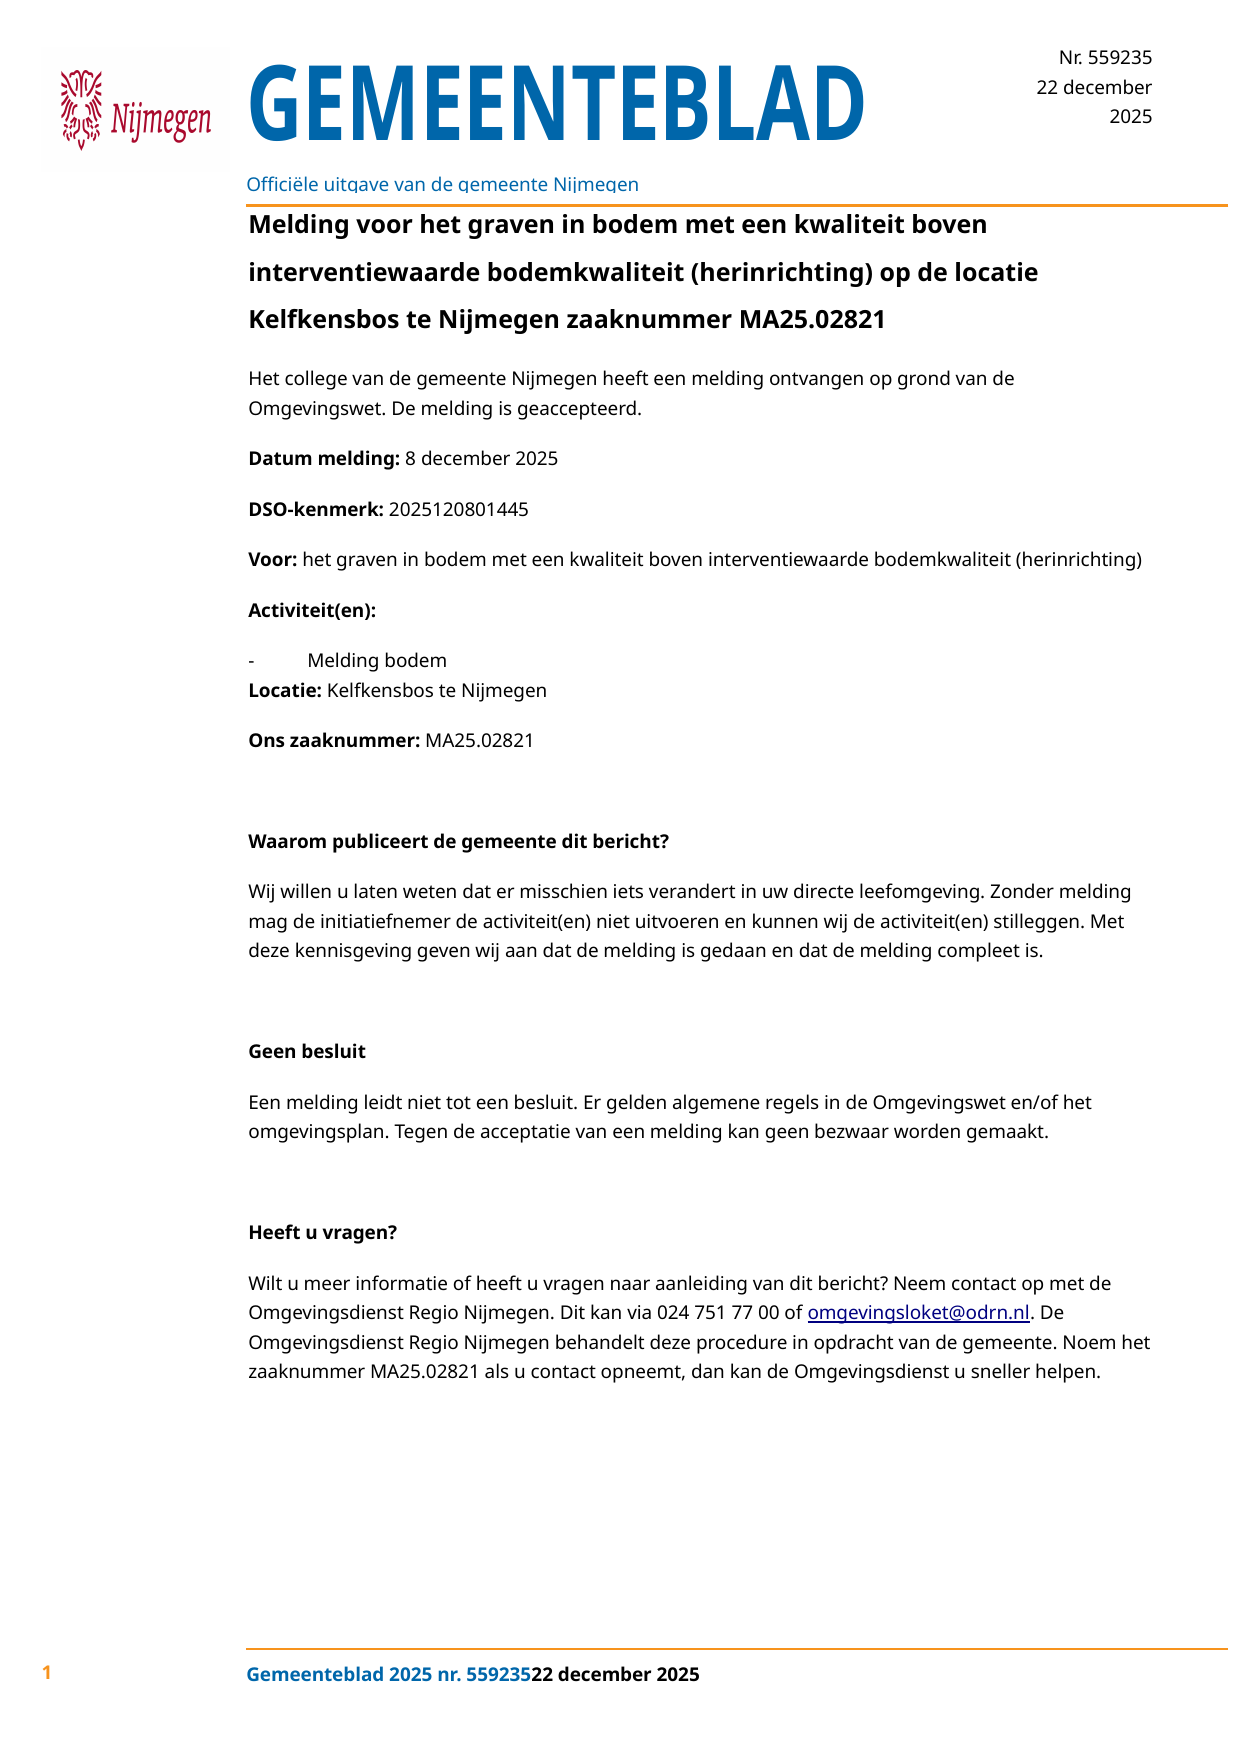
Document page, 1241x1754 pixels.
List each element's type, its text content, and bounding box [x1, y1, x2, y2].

list Melding bodem [248, 647, 1152, 673]
text Wilt u meer informatie of heeft u vragen naar aanleiding van dit bericht? Neem contact op met de Omgevingsdienst Regio Nijmegen. Dit kan via 024 751 77 00 of omgevingsloket@odrn.nl. De Omgevingsdienst Regio Nijmegen behandelt deze procedure in opdracht van de gemeente. Noem het zaaknummer MA25.02821 als u contact opneemt, dan kan de Omgevingsdienst u sneller helpen. [248, 1270, 1152, 1384]
text Heeft u vragen? [248, 1219, 1152, 1245]
text Waarom publiceert de gemeente dit bericht? [248, 828, 1152, 854]
picture [41, 47, 231, 172]
text DSO-kenmerk: 2025120801445 [248, 496, 1152, 522]
text Een melding leidt niet tot een besluit. Er gelden algemene regels in de Omgevingswet en/of het omgevingsplan. Tegen de acceptatie van een melding kan geen bezwaar worden gemaakt. [248, 1089, 1152, 1144]
text Het college van de gemeente Nijmegen heeft een melding ontvangen op grond van de Omgevingswet. De melding is geaccepteerd. [248, 366, 1152, 421]
text Activiteit(en): [248, 597, 1152, 622]
text Locatie: Kelfkensbos te Nijmegen [248, 677, 1152, 702]
text Datum melding: 8 december 2025 [248, 446, 1152, 471]
text Melding voor het graven in bodem met een kwaliteit boven interventiewaarde bodemkwaliteit (herinrichting) op de locatie Kelfkensbos te Nijmegen zaaknummer MA25.02821 [248, 207, 1152, 336]
text Geen besluit [248, 1038, 1152, 1064]
text Wij willen u laten weten dat er misschien iets verandert in uw directe leefomgeving. Zonder melding mag de initiatiefnemer de activiteit(en) niet uitvoeren en kunnen wij de activiteit(en) stilleggen. Met deze kennisgeving geven wij aan dat de melding is gedaan en dat de melding compleet is. [248, 878, 1152, 963]
text Voor: het graven in bodem met een kwaliteit boven interventiewaarde bodemkwaliteit (herinrichting) [248, 546, 1152, 572]
text Ons zaaknummer: MA25.02821 [248, 727, 1152, 753]
